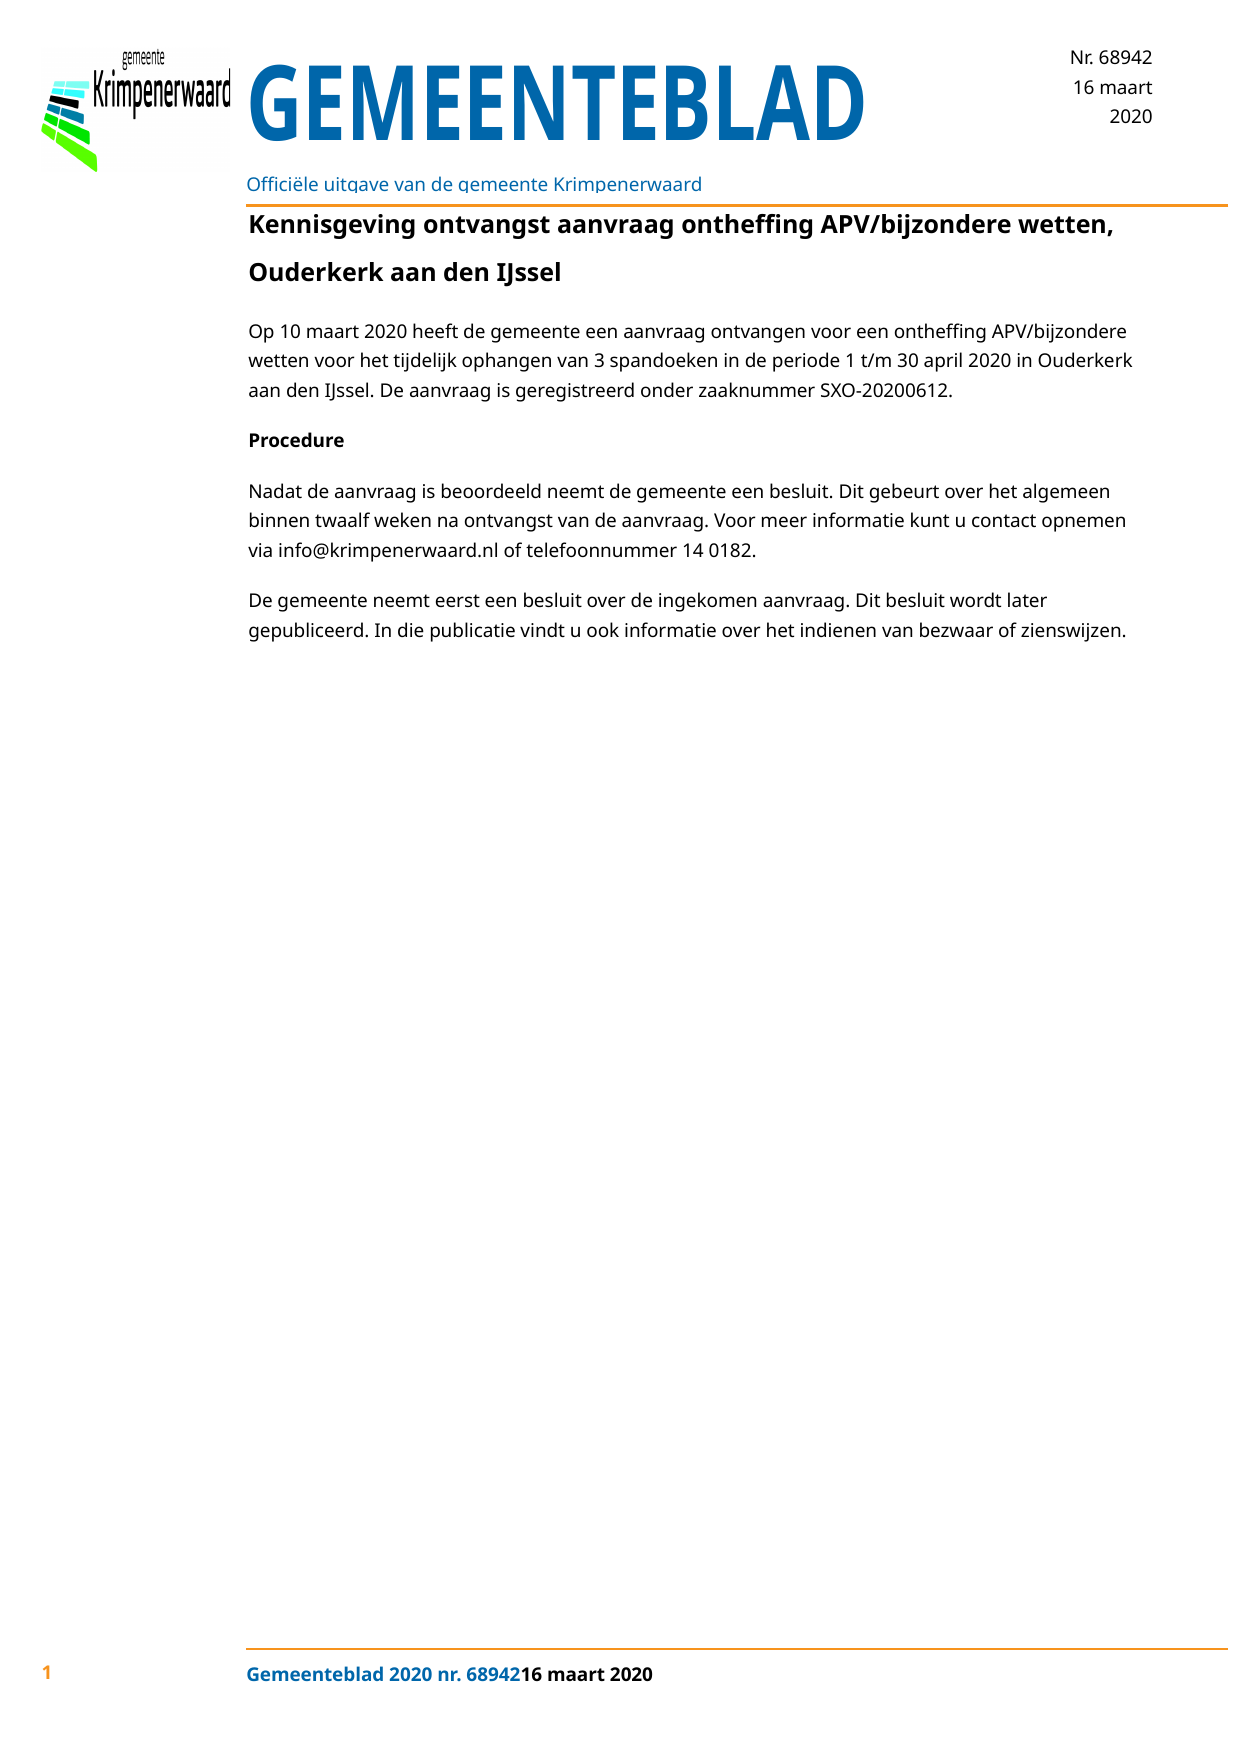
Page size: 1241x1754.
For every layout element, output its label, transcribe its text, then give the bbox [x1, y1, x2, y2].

text De gemeente neemt eerst een besluit over de ingekomen aanvraag. Dit besluit wordt later gepubliceerd. In die publicatie vindt u ook informatie over het indienen van bezwaar of zienswijzen. [248, 587, 1152, 643]
picture [41, 47, 231, 172]
text Nadat de aanvraag is beoordeeld neemt de gemeente een besluit. Dit gebeurt over het algemeen binnen twaalf weken na ontvangst van de aanvraag. Voor meer informatie kunt u contact opnemen via info@krimpenerwaard.nl of telefoonnummer 14 0182. [248, 478, 1152, 563]
text Kennisgeving ontvangst aanvraag ontheffing APV/bijzondere wetten, Ouderkerk aan den IJssel [248, 207, 1152, 288]
text Procedure [248, 427, 1152, 453]
text Op 10 maart 2020 heeft de gemeente een aanvraag ontvangen voor een ontheffing APV/bijzondere wetten voor het tijdelijk ophangen van 3 spandoeken in de periode 1 t/m 30 april 2020 in Ouderkerk aan den IJssel. De aanvraag is geregistreerd onder zaaknummer SXO-20200612. [248, 318, 1152, 403]
